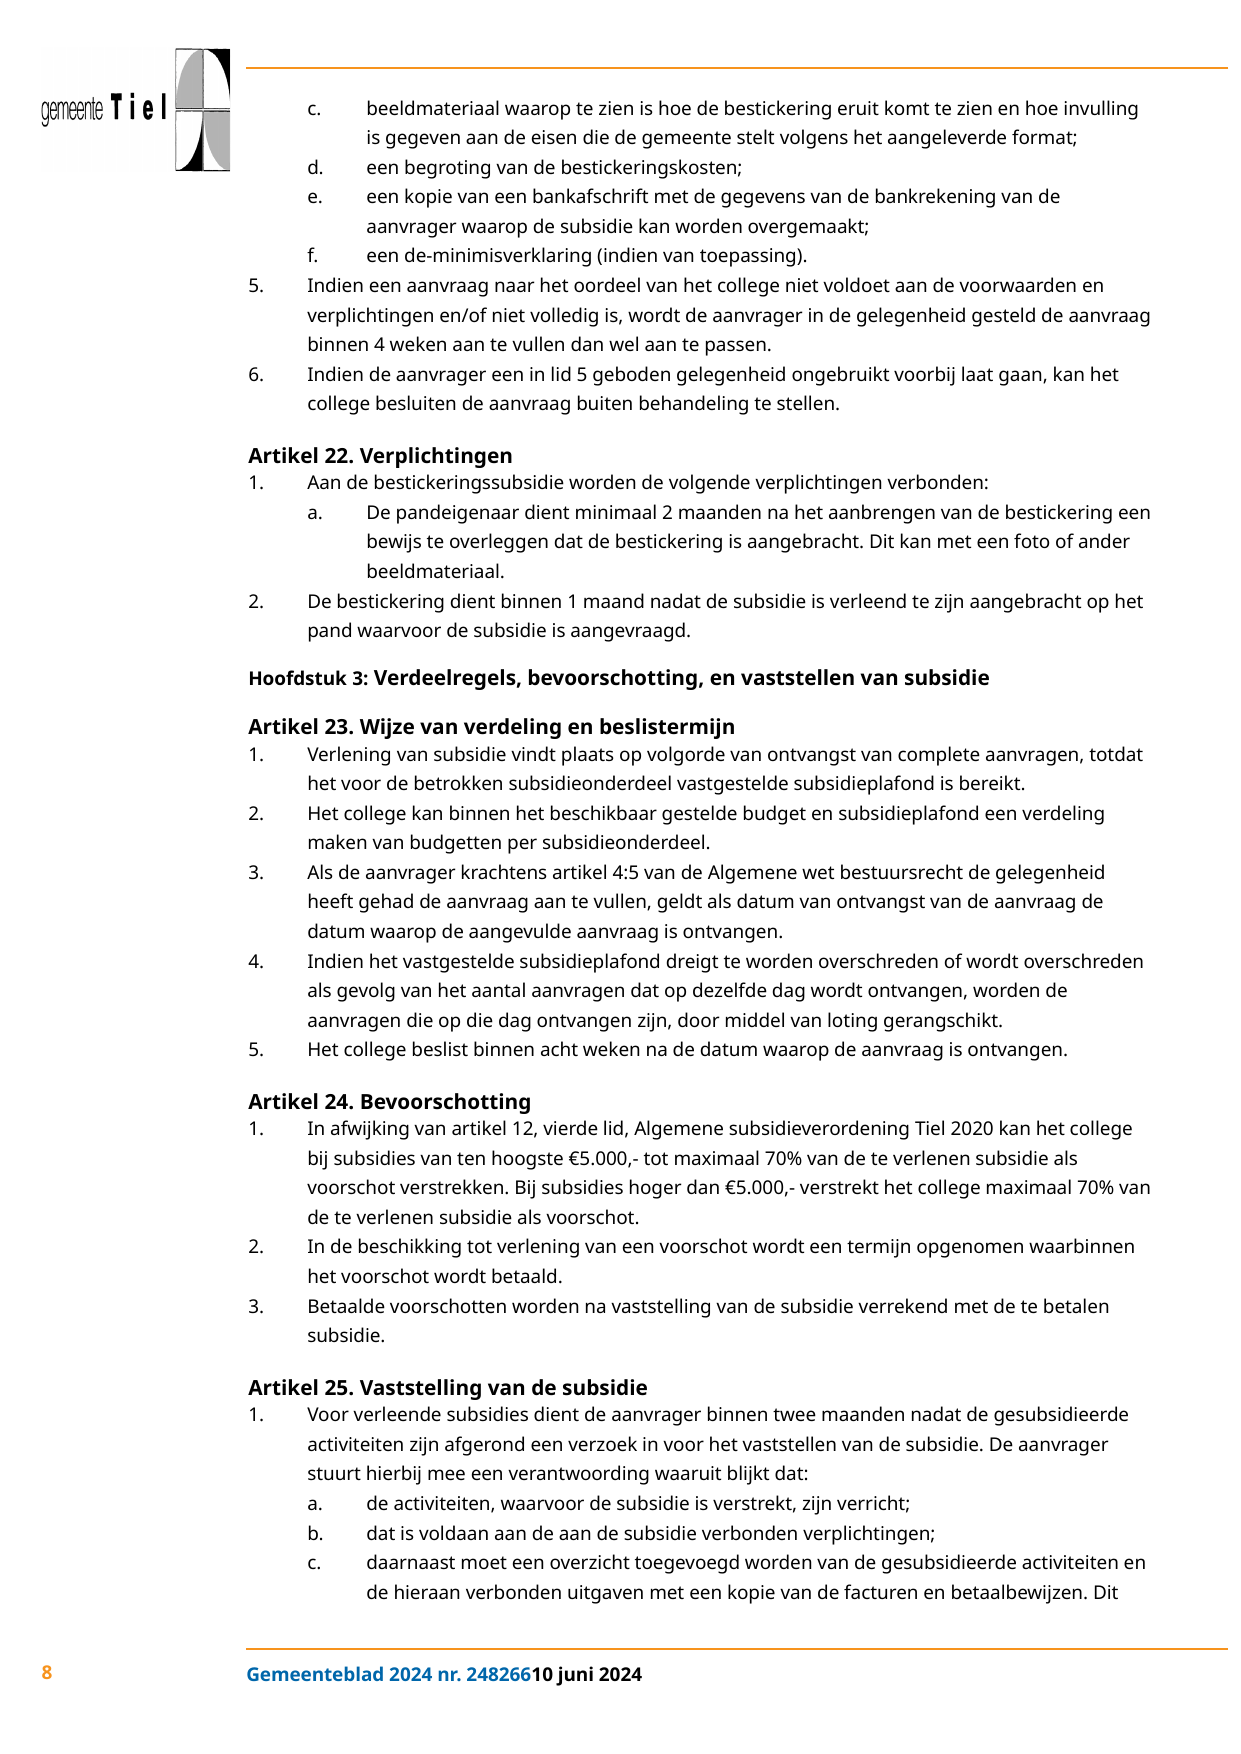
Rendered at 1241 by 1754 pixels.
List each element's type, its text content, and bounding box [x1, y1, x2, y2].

list Indien de aanvrager een in lid 5 geboden gelegenheid ongebruikt voorbij laat gaan, kan het college besluiten de aanvraag buiten behandeling te stellen. [248, 361, 1152, 416]
list Voor verleende subsidies dient de aanvrager binnen twee maanden nadat de gesubsidieerde activiteiten zijn afgerond een verzoek in voor het vaststellen van de subsidie. De aanvrager stuurt hierbij mee een verantwoording waaruit blijkt dat: [248, 1401, 1152, 1486]
text Artikel 23. Wijze van verdeling en beslistermijn [248, 712, 1152, 741]
text Artikel 24. Bevoorschotting [248, 1087, 1152, 1115]
list beeldmateriaal waarop te zien is hoe de bestickering eruit komt te zien en hoe invulling is gegeven aan de eisen die de gemeente stelt volgens het aangeleverde format; [307, 95, 1152, 150]
list een kopie van een bankafschrift met de gegevens van de bankrekening van de aanvrager waarop de subsidie kan worden overgemaakt; [307, 183, 1152, 239]
list Aan de bestickeringssubsidie worden de volgende verplichtingen verbonden: [248, 469, 1152, 495]
picture [41, 47, 231, 172]
list In afwijking van artikel 12, vierde lid, Algemene subsidieverordening Tiel 2020 kan het college bij subsidies van ten hoogste €5.000,- tot maximaal 70% van de te verlenen subsidie als voorschot verstrekken. Bij subsidies hoger dan €5.000,- verstrekt het college maximaal 70% van de te verlenen subsidie als voorschot. [248, 1115, 1152, 1230]
list De bestickering dient binnen 1 maand nadat de subsidie is verleend te zijn aangebracht op het pand waarvoor de subsidie is aangevraagd. [248, 588, 1152, 643]
list Verlening van subsidie vindt plaats op volgorde van ontvangst van complete aanvragen, totdat het voor de betrokken subsidieonderdeel vastgestelde subsidieplafond is bereikt. [248, 741, 1152, 796]
list Indien het vastgestelde subsidieplafond dreigt te worden overschreden of wordt overschreden als gevolg van het aantal aanvragen dat op dezelfde dag wordt ontvangen, worden de aanvragen die op die dag ontvangen zijn, door middel van loting gerangschikt. [248, 948, 1152, 1033]
list Als de aanvrager krachtens artikel 4:5 van de Algemene wet bestuursrecht de gelegenheid heeft gehad de aanvraag aan te vullen, geldt als datum van ontvangst van de aanvraag de datum waarop de aangevulde aanvraag is ontvangen. [248, 859, 1152, 944]
list Het college beslist binnen acht weken na de datum waarop de aanvraag is ontvangen. [248, 1037, 1152, 1062]
text Artikel 25. Vaststelling van de subsidie [248, 1373, 1152, 1401]
list een begroting van de bestickeringskosten; [307, 154, 1152, 180]
list de activiteiten, waarvoor de subsidie is verstrekt, zijn verricht; [307, 1490, 1152, 1516]
list Indien een aanvraag naar het oordeel van het college niet voldoet aan de voorwaarden en verplichtingen en/of niet volledig is, wordt de aanvrager in de gelegenheid gesteld de aanvraag binnen 4 weken aan te vullen dan wel aan te passen. [248, 272, 1152, 357]
list Het college kan binnen het beschikbaar gestelde budget en subsidieplafond een verdeling maken van budgetten per subsidieonderdeel. [248, 800, 1152, 855]
text Artikel 22. Verplichtingen [248, 441, 1152, 469]
list een de-minimisverklaring (indien van toepassing). [307, 243, 1152, 268]
list Betaalde voorschotten worden na vaststelling van de subsidie verrekend met de te betalen subsidie. [248, 1293, 1152, 1348]
text Hoofdstuk 3: Verdeelregels, bevoorschotting, en vaststellen van subsidie [248, 663, 1152, 691]
list In de beschikking tot verlening van een voorschot wordt een termijn opgenomen waarbinnen het voorschot wordt betaald. [248, 1234, 1152, 1289]
list dat is voldaan aan de aan de subsidie verbonden verplichtingen; [307, 1520, 1152, 1545]
list De pandeigenaar dient minimaal 2 maanden na het aanbrengen van de bestickering een bewijs te overleggen dat de bestickering is aangebracht. Dit kan met een foto of ander beeldmateriaal. [307, 499, 1152, 584]
list daarnaast moet een overzicht toegevoegd worden van de gesubsidieerde activiteiten en de hieraan verbonden uitgaven met een kopie van de facturen en betaalbewijzen. Dit [307, 1549, 1152, 1604]
